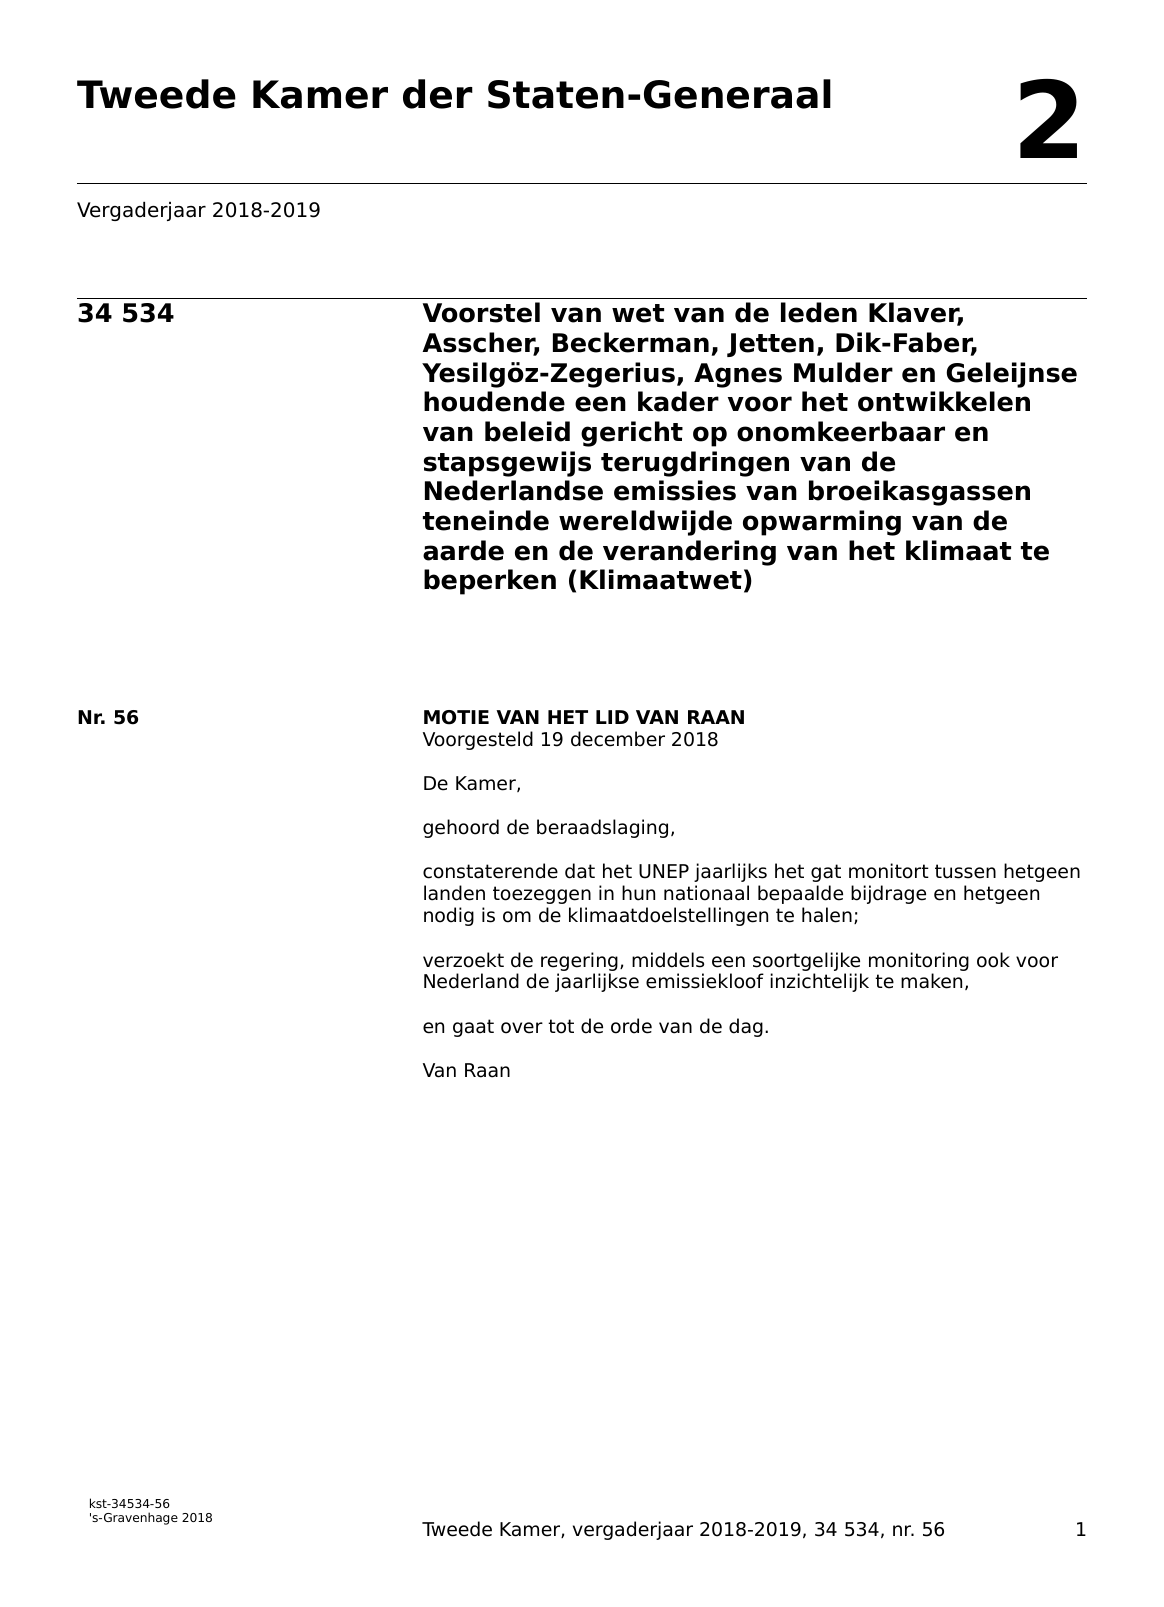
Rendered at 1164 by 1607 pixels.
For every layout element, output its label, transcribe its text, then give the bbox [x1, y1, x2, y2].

table_header 2 [886, 59, 1087, 183]
text Voorgesteld 19 december 2018 [422, 729, 1087, 751]
text en gaat over tot de orde van de dag. [422, 1016, 1087, 1038]
text 's-Gravenhage 2018 [88, 1511, 323, 1525]
subtitle Nr. 56 MOTIE VAN HET LID VAN RAAN [77, 707, 1087, 729]
text verzoekt de regering, middels een soortgelijke monitoring ook voor Nederland de jaarlijkse emissiekloof inzichtelijk te maken, [422, 949, 1087, 993]
text kst-34534-56 [88, 1497, 323, 1511]
text constaterende dat het UNEP jaarlijks het gat monitort tussen hetgeen landen toezeggen in hun nationaal bepaalde bijdrage en hetgeen nodig is om de klimaatdoelstellingen te halen; [422, 861, 1087, 927]
text Van Raan [422, 1060, 1087, 1082]
text gehoord de beraadslaging, [422, 817, 1087, 839]
table_cell Vergaderjaar 2018-2019 [77, 184, 1087, 298]
table_header Tweede Kamer der Staten-Generaal [77, 59, 886, 183]
subtitle 34 534 Voorstel van wet van de leden Klaver, Asscher, Beckerman, Jetten, Dik-Faber, Yesilgöz-Zegerius, Agnes Mulder en Geleijnse houdende een kader voor het ontwikkelen van beleid gericht op onomkeerbaar en stapsgewijs terugdringen van de Nederlandse emissies van broeikasgassen teneinde wereldwijde opwarming van de aarde en de verandering van het klimaat te beperken (Klimaatwet) [77, 299, 1087, 596]
text De Kamer, [422, 773, 1087, 795]
